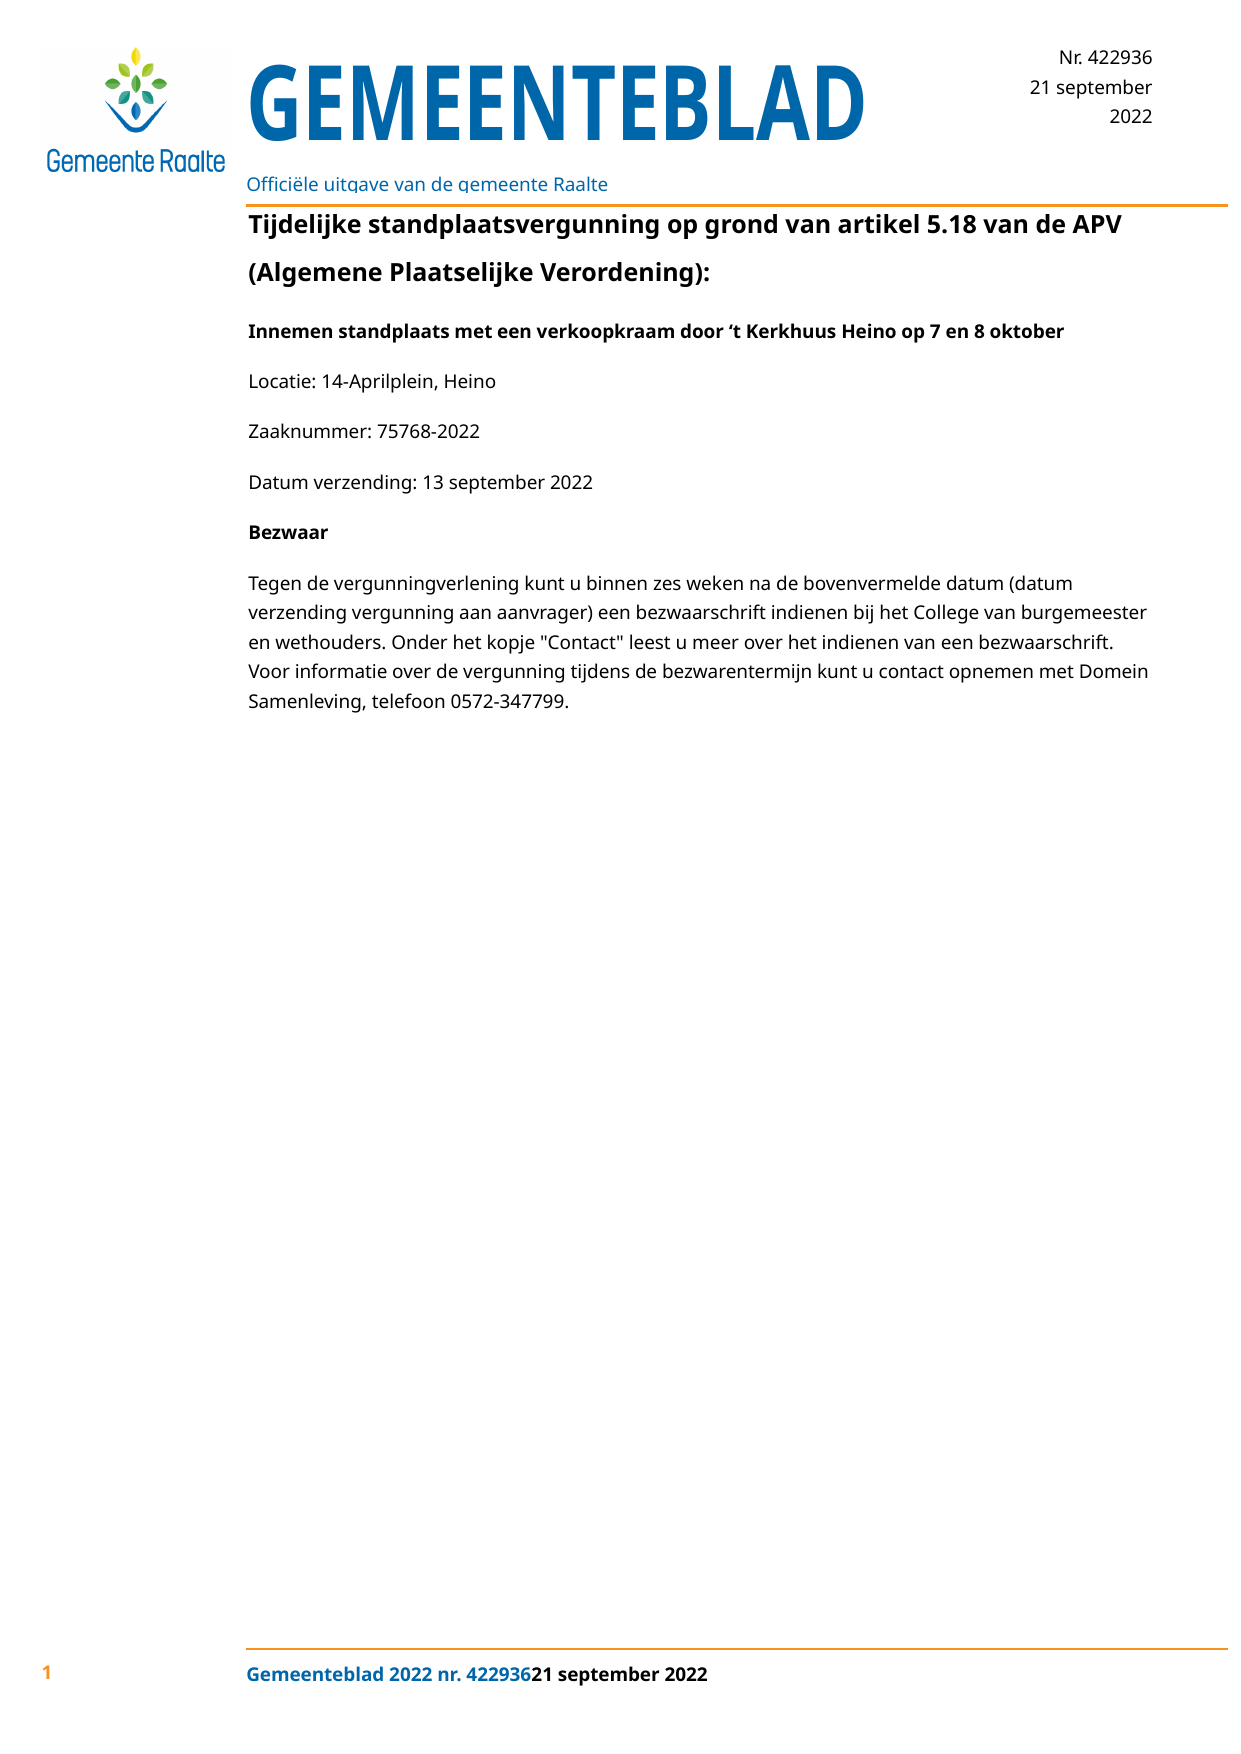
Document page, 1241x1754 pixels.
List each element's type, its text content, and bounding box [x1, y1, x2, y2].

text Locatie: 14-Aprilplein, Heino [248, 368, 1152, 394]
text Tijdelijke standplaatsvergunning op grond van artikel 5.18 van de APV (Algemene Plaatselijke Verordening): [248, 207, 1152, 288]
text Innemen standplaats met een verkoopkraam door ‘t Kerkhuus Heino op 7 en 8 oktober [248, 318, 1152, 344]
picture [41, 47, 231, 172]
text Datum verzending: 13 september 2022 [248, 469, 1152, 495]
text Tegen de vergunningverlening kunt u binnen zes weken na de bovenvermelde datum (datum verzending vergunning aan aanvrager) een bezwaarschrift indienen bij het College van burgemeester en wethouders. Onder het kopje "Contact" leest u meer over het indienen van een bezwaarschrift. Voor informatie over de vergunning tijdens de bezwarentermijn kunt u contact opnemen met Domein Samenleving, telefoon 0572-347799. [248, 570, 1152, 714]
text Bezwaar [248, 519, 1152, 545]
text Zaaknummer: 75768-2022 [248, 419, 1152, 444]
